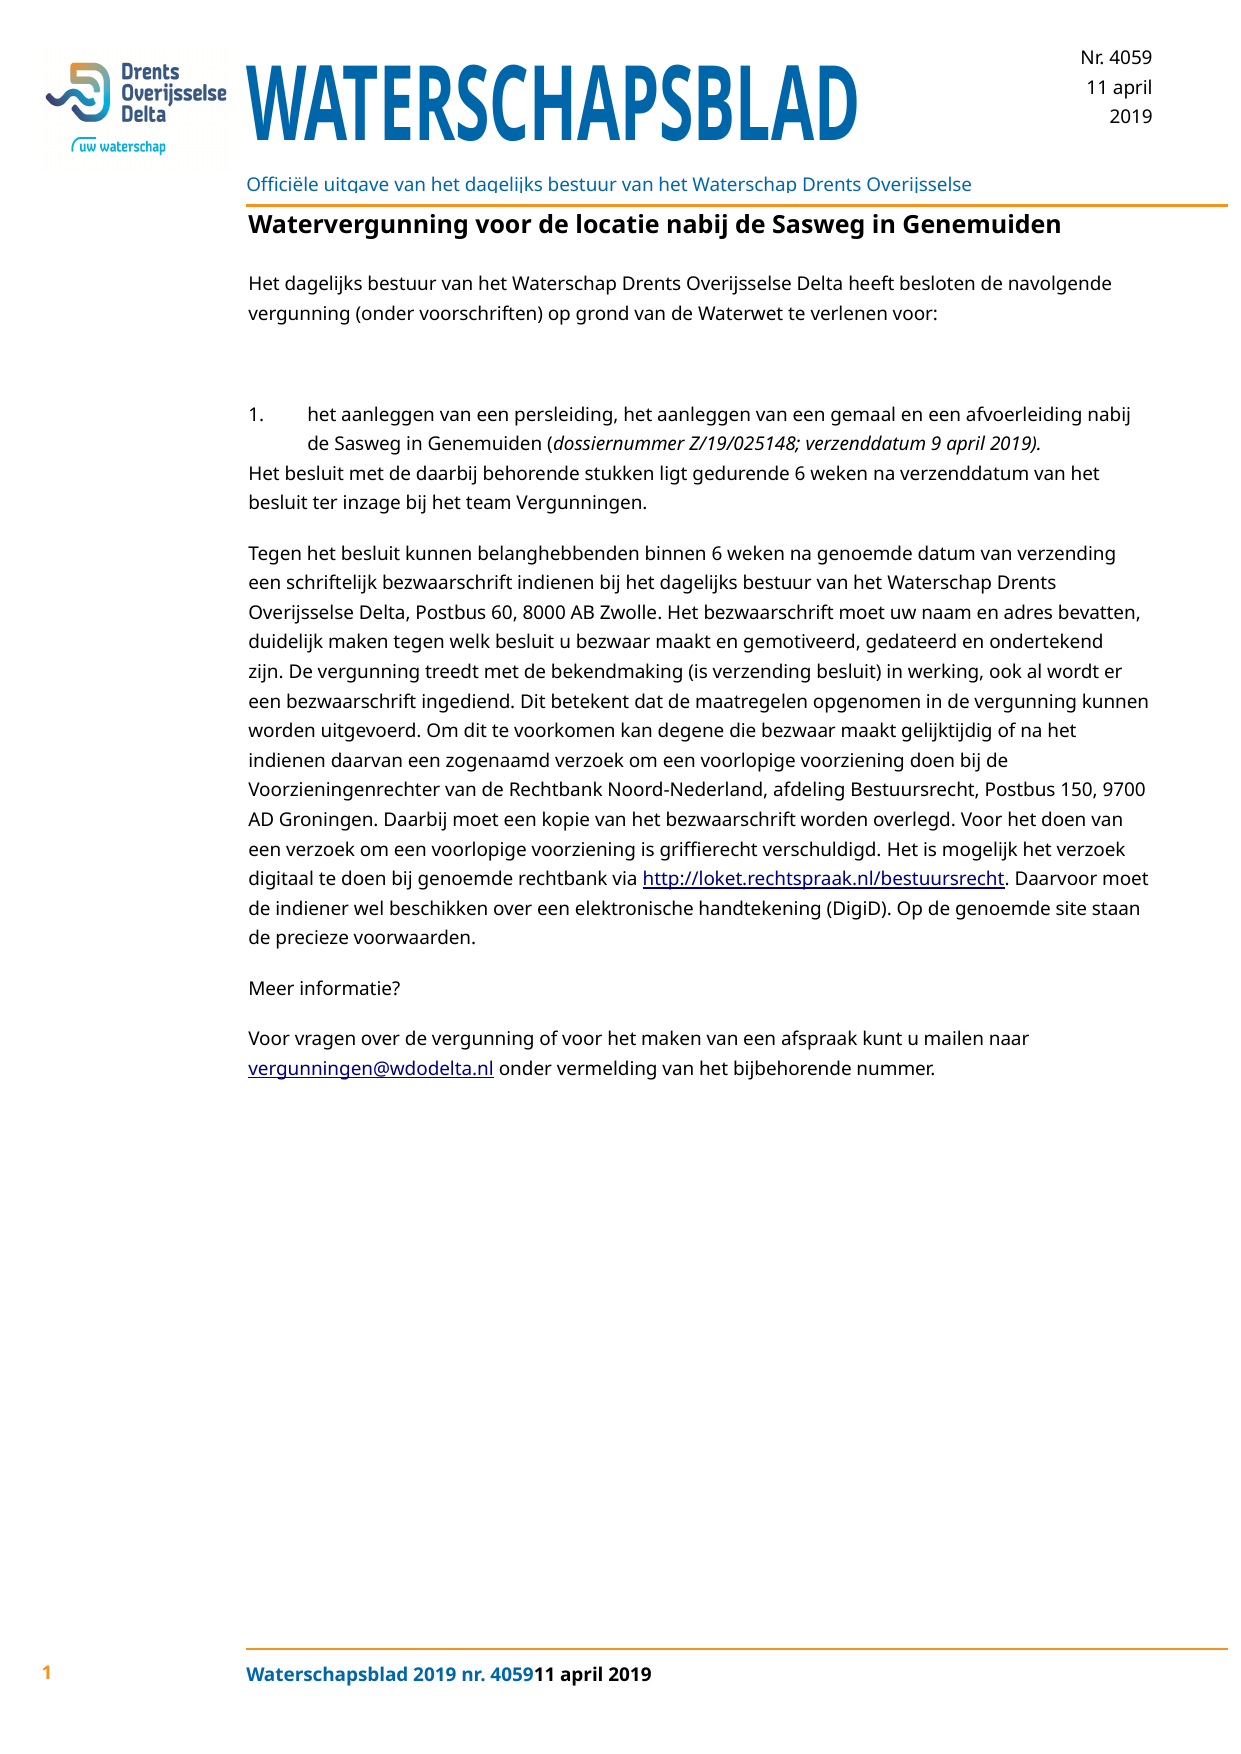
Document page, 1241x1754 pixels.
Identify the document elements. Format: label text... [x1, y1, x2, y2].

text Watervergunning voor de locatie nabij de Sasweg in Genemuiden [248, 207, 1152, 241]
text Het dagelijks bestuur van het Waterschap Drents Overijsselse Delta heeft besloten de navolgende vergunning (onder voorschriften) op grond van de Waterwet te verlenen voor: [248, 270, 1152, 326]
text Meer informatie? [248, 975, 1152, 1001]
text Het besluit met de daarbij behorende stukken ligt gedurende 6 weken na verzenddatum van het besluit ter inzage bij het team Vergunningen. [248, 460, 1152, 515]
list het aanleggen van een persleiding, het aanleggen van een gemaal en een afvoerleiding nabij de Sasweg in Genemuiden (dossiernummer Z/19/025148; verzenddatum 9 april 2019). [248, 401, 1152, 456]
text Tegen het besluit kunnen belanghebbenden binnen 6 weken na genoemde datum van verzending een schriftelijk bezwaarschrift indienen bij het dagelijks bestuur van het Waterschap Drents Overijsselse Delta, Postbus 60, 8000 AB Zwolle. Het bezwaarschrift moet uw naam en adres bevatten, duidelijk maken tegen welk besluit u bezwaar maakt en gemotiveerd, gedateerd en ondertekend zijn. De vergunning treedt met de bekendmaking (is verzending besluit) in werking, ook al wordt er een bezwaarschrift ingediend. Dit betekent dat de maatregelen opgenomen in de vergunning kunnen worden uitgevoerd. Om dit te voorkomen kan degene die bezwaar maakt gelijktijdig of na het indienen daarvan een zogenaamd verzoek om een voorlopige voorziening doen bij de Voorzieningenrechter van de Rechtbank Noord-Nederland, afdeling Bestuursrecht, Postbus 150, 9700 AD Groningen. Daarbij moet een kopie van het bezwaarschrift worden overlegd. Voor het doen van een verzoek om een voorlopige voorziening is griffierecht verschuldigd. Het is mogelijk het verzoek digitaal te doen bij genoemde rechtbank via http://loket.rechtspraak.nl/bestuursrecht. Daarvoor moet de indiener wel beschikken over een elektronische handtekening (DigiD). Op de genoemde site staan de precieze voorwaarden. [248, 540, 1152, 950]
text Voor vragen over de vergunning of voor het maken van een afspraak kunt u mailen naar vergunningen@wdodelta.nl onder vermelding van het bijbehorende nummer. [248, 1025, 1152, 1081]
picture [41, 47, 231, 172]
